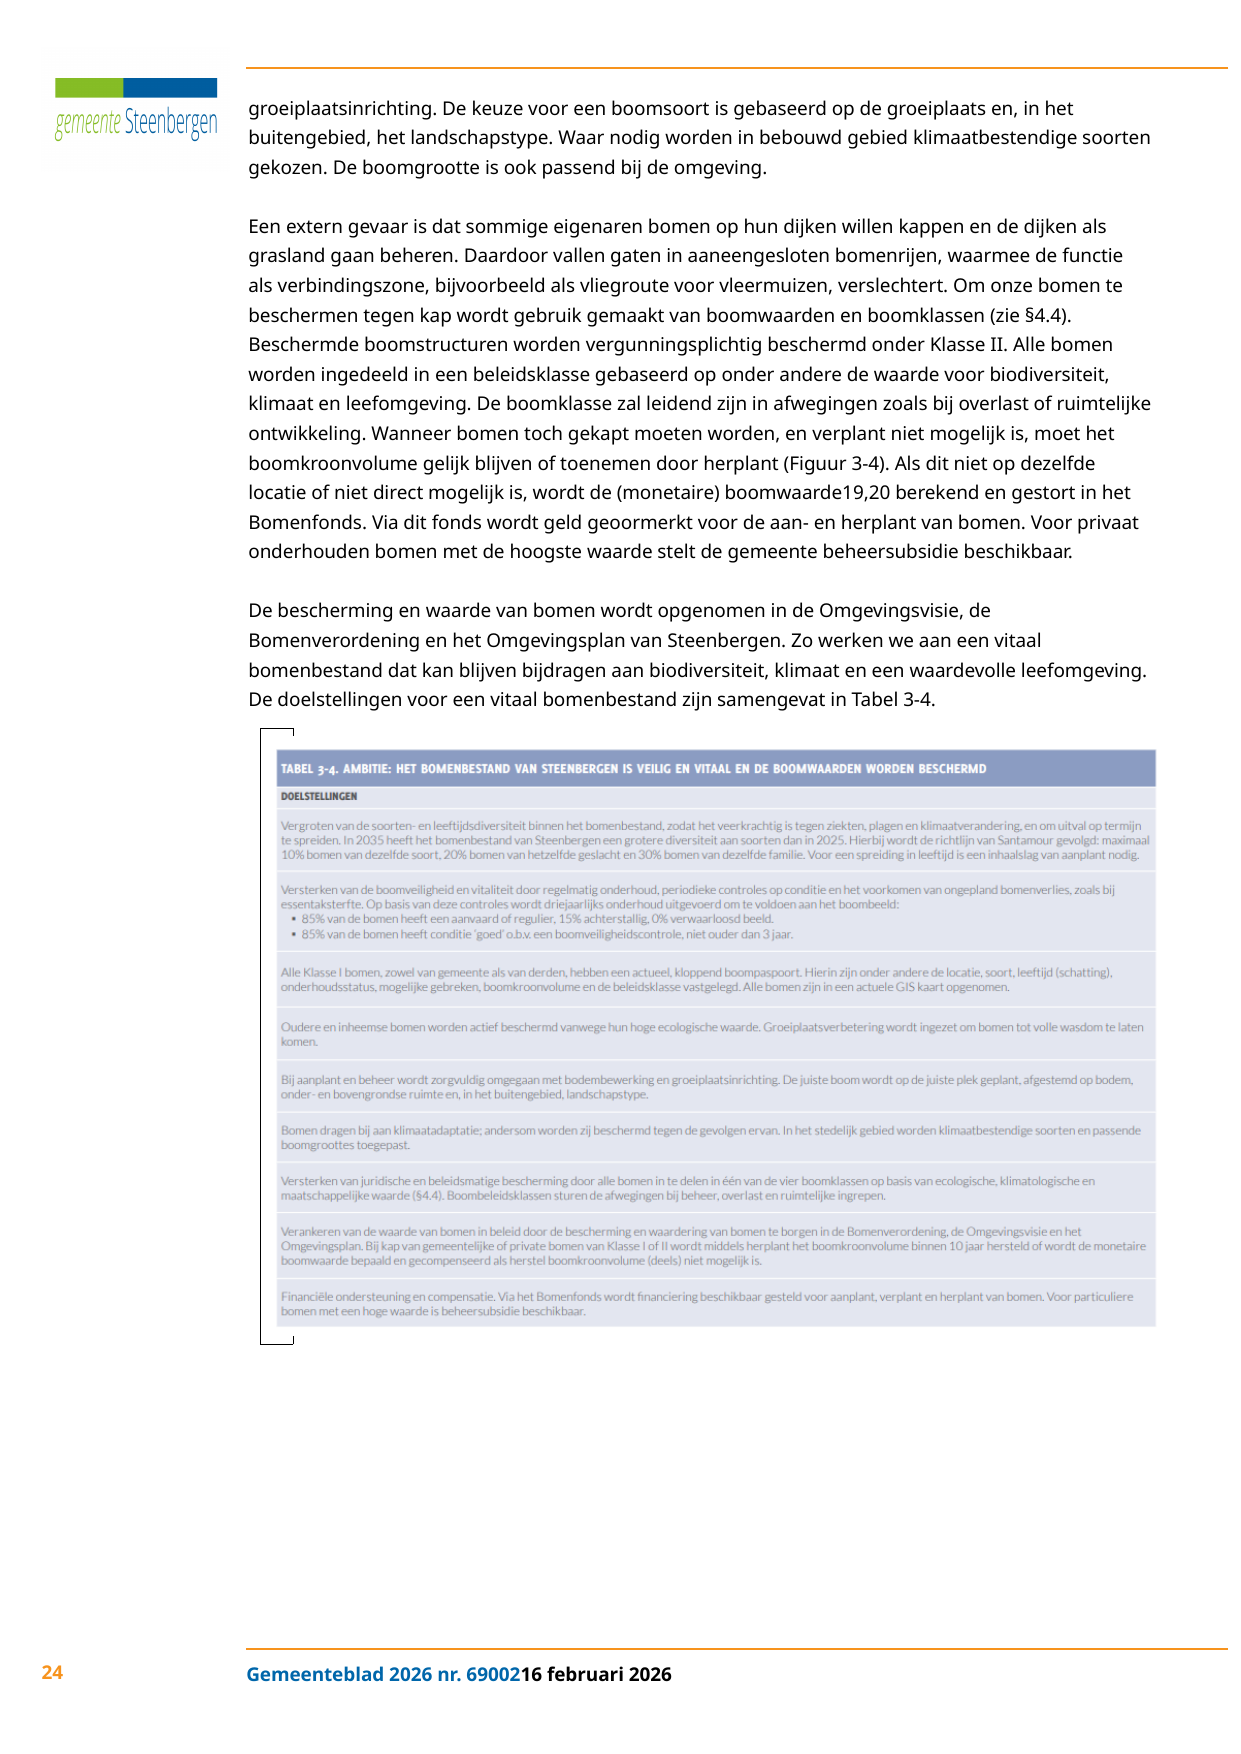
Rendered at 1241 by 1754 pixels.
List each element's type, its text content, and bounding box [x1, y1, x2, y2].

text groeiplaatsinrichting. De keuze voor een boomsoort is gebaseerd op de groeiplaats en, in het buitengebied, het landschapstype. Waar nodig worden in bebouwd gebied klimaatbestendige soorten gekozen. De boomgrootte is ook passend bij de omgeving. [248, 95, 1152, 180]
text De bescherming en waarde van bomen wordt opgenomen in de Omgevingsvisie, de Bomenverordening en het Omgevingsplan van Steenbergen. Zo werken we aan een vitaal bomenbestand dat kan blijven bijdragen aan biodiversiteit, klimaat en een waardevolle leefomgeving. De doelstellingen voor een vitaal bomenbestand zijn samengevat in Tabel 3-4. [248, 598, 1152, 712]
picture [268, 736, 1173, 1336]
text Een extern gevaar is dat sommige eigenaren bomen op hun dijken willen kappen en de dijken als grasland gaan beheren. Daardoor vallen gaten in aaneengesloten bomenrijen, waarmee de functie als verbindingszone, bijvoorbeeld als vliegroute voor vleermuizen, verslechtert. Om onze bomen te beschermen tegen kap wordt gebruik gemaakt van boomwaarden en boomklassen (zie §4.4). Beschermde boomstructuren worden vergunningsplichtig beschermd onder Klasse II. Alle bomen worden ingedeeld in een beleidsklasse gebaseerd op onder andere de waarde voor biodiversiteit, klimaat en leefomgeving. De boomklasse zal leidend zijn in afwegingen zoals bij overlast of ruimtelijke ontwikkeling. Wanneer bomen toch gekapt moeten worden, en verplant niet mogelijk is, moet het boomkroonvolume gelijk blijven of toenemen door herplant (Figuur 3-4). Als dit niet op dezelfde locatie of niet direct mogelijk is, wordt de (monetaire) boomwaarde19,20 berekend en gestort in het Bomenfonds. Via dit fonds wordt geld geoormerkt voor de aan- en herplant van bomen. Voor privaat onderhouden bomen met de hoogste waarde stelt de gemeente beheersubsidie beschikbaar. [248, 213, 1152, 564]
picture [41, 47, 231, 172]
